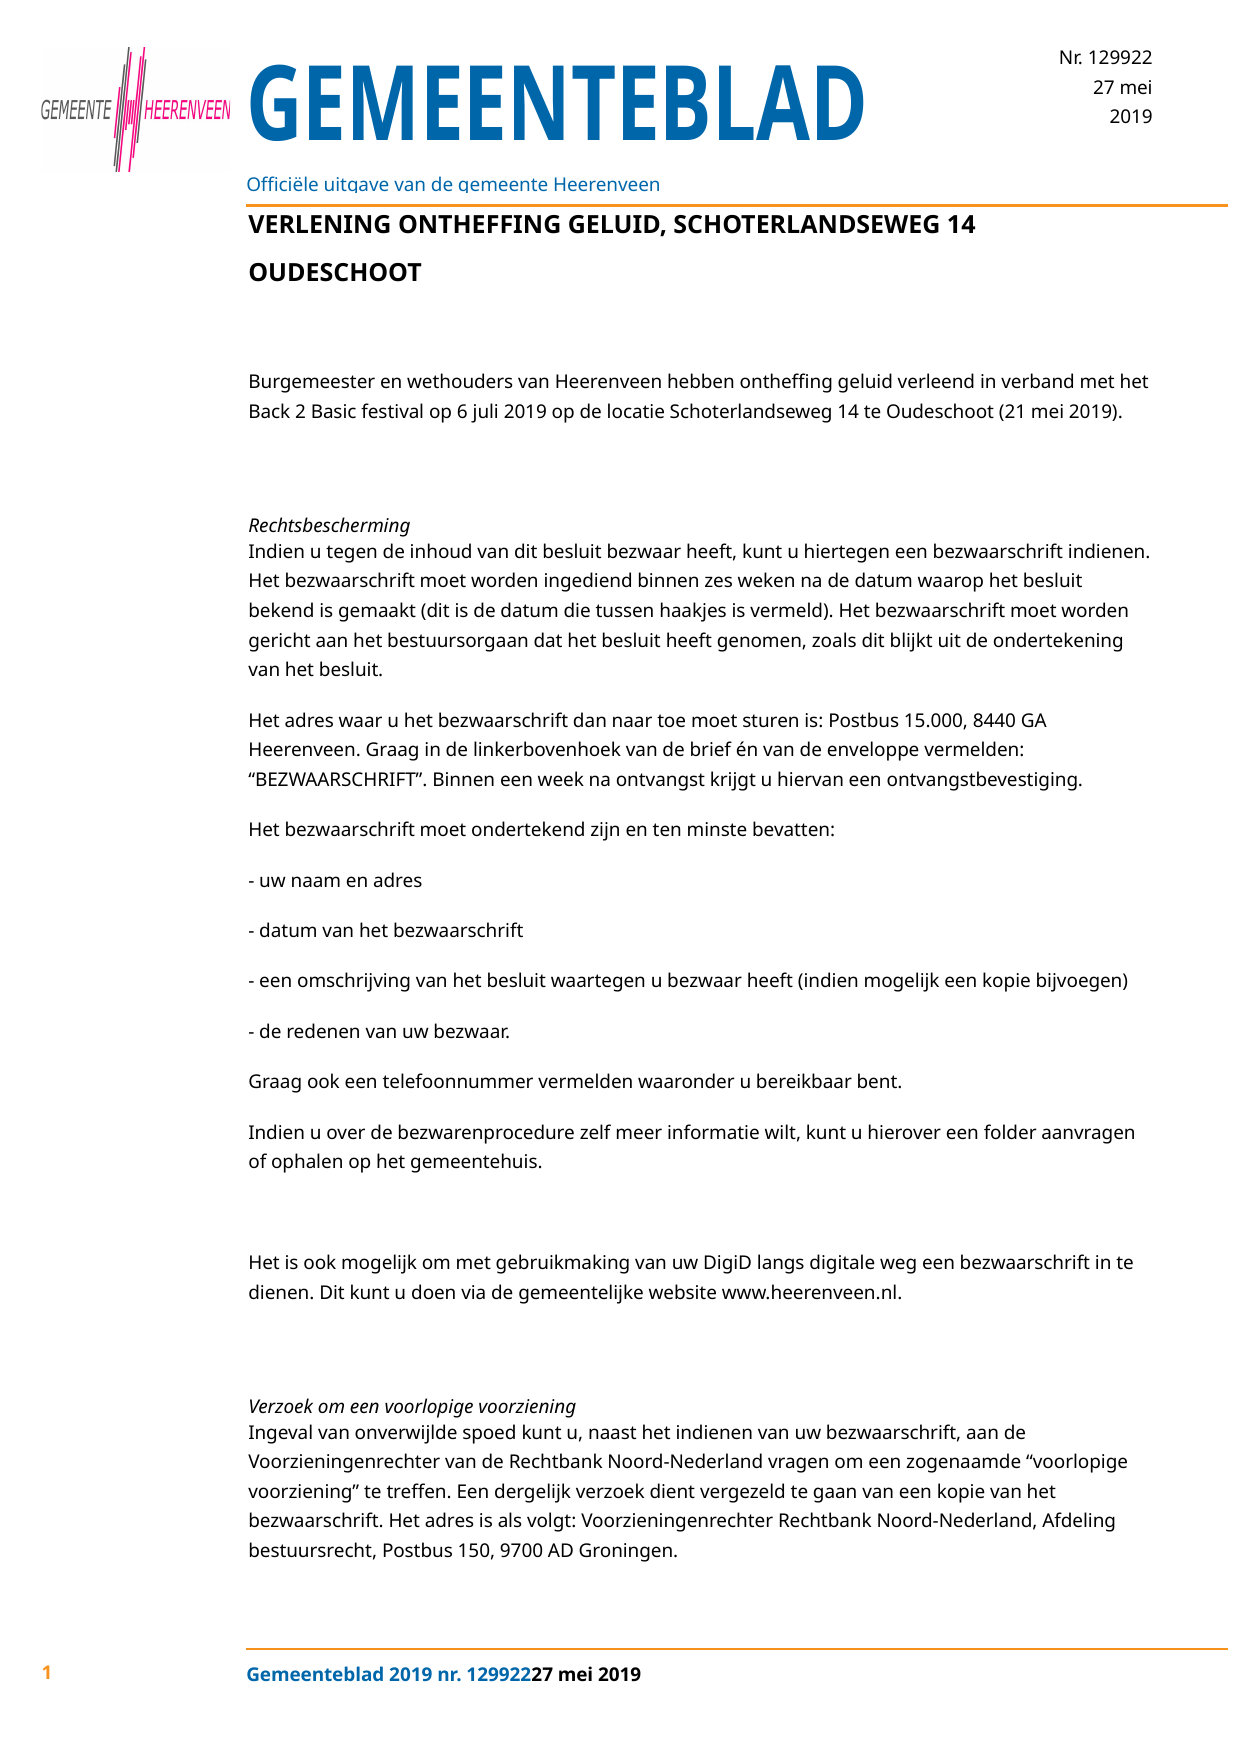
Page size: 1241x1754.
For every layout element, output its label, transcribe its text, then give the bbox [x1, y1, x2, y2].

text Het bezwaarschrift moet ondertekend zijn en ten minste bevatten: [248, 816, 1152, 842]
text - datum van het bezwaarschrift [248, 917, 1152, 943]
text Graag ook een telefoonnummer vermelden waaronder u bereikbaar bent. [248, 1068, 1152, 1094]
text Burgemeester en wethouders van Heerenveen hebben ontheffing geluid verleend in verband met het Back 2 Basic festival op 6 juli 2019 op de locatie Schoterlandseweg 14 te Oudeschoot (21 mei 2019). [248, 368, 1152, 424]
text Verzoek om een voorlopige voorziening [248, 1393, 1152, 1419]
text - de redenen van uw bezwaar. [248, 1018, 1152, 1044]
text Het is ook mogelijk om met gebruikmaking van uw DigiD langs digitale weg een bezwaarschrift in te dienen. Dit kunt u doen via de gemeentelijke website www.heerenveen.nl. [248, 1249, 1152, 1304]
text Indien u over de bezwarenprocedure zelf meer informatie wilt, kunt u hierover een folder aanvragen of ophalen op het gemeentehuis. [248, 1119, 1152, 1174]
text - uw naam en adres [248, 867, 1152, 892]
text Het adres waar u het bezwaarschrift dan naar toe moet sturen is: Postbus 15.000, 8440 GA Heerenveen. Graag in de linkerbovenhoek van de brief én van de enveloppe vermelden: “BEZWAARSCHRIFT”. Binnen een week na ontvangst krijgt u hiervan een ontvangstbevestiging. [248, 707, 1152, 792]
text VERLENING ONTHEFFING GELUID, SCHOTERLANDSEWEG 14 OUDESCHOOT [248, 207, 1152, 288]
picture [41, 47, 231, 172]
text Ingeval van onverwijlde spoed kunt u, naast het indienen van uw bezwaarschrift, aan de Voorzieningenrechter van de Rechtbank Noord-Nederland vragen om een zogenaamde “voorlopige voorziening” te treffen. Een dergelijk verzoek dient vergezeld te gaan van een kopie van het bezwaarschrift. Het adres is als volgt: Voorzieningenrechter Rechtbank Noord-Nederland, Afdeling bestuursrecht, Postbus 150, 9700 AD Groningen. [248, 1419, 1152, 1563]
text Rechtsbescherming [248, 512, 1152, 538]
text - een omschrijving van het besluit waartegen u bezwaar heeft (indien mogelijk een kopie bijvoegen) [248, 968, 1152, 993]
text Indien u tegen de inhoud van dit besluit bezwaar heeft, kunt u hiertegen een bezwaarschrift indienen. Het bezwaarschrift moet worden ingediend binnen zes weken na de datum waarop het besluit bekend is gemaakt (dit is de datum die tussen haakjes is vermeld). Het bezwaarschrift moet worden gericht aan het bestuursorgaan dat het besluit heeft genomen, zoals dit blijkt uit de ondertekening van het besluit. [248, 538, 1152, 682]
